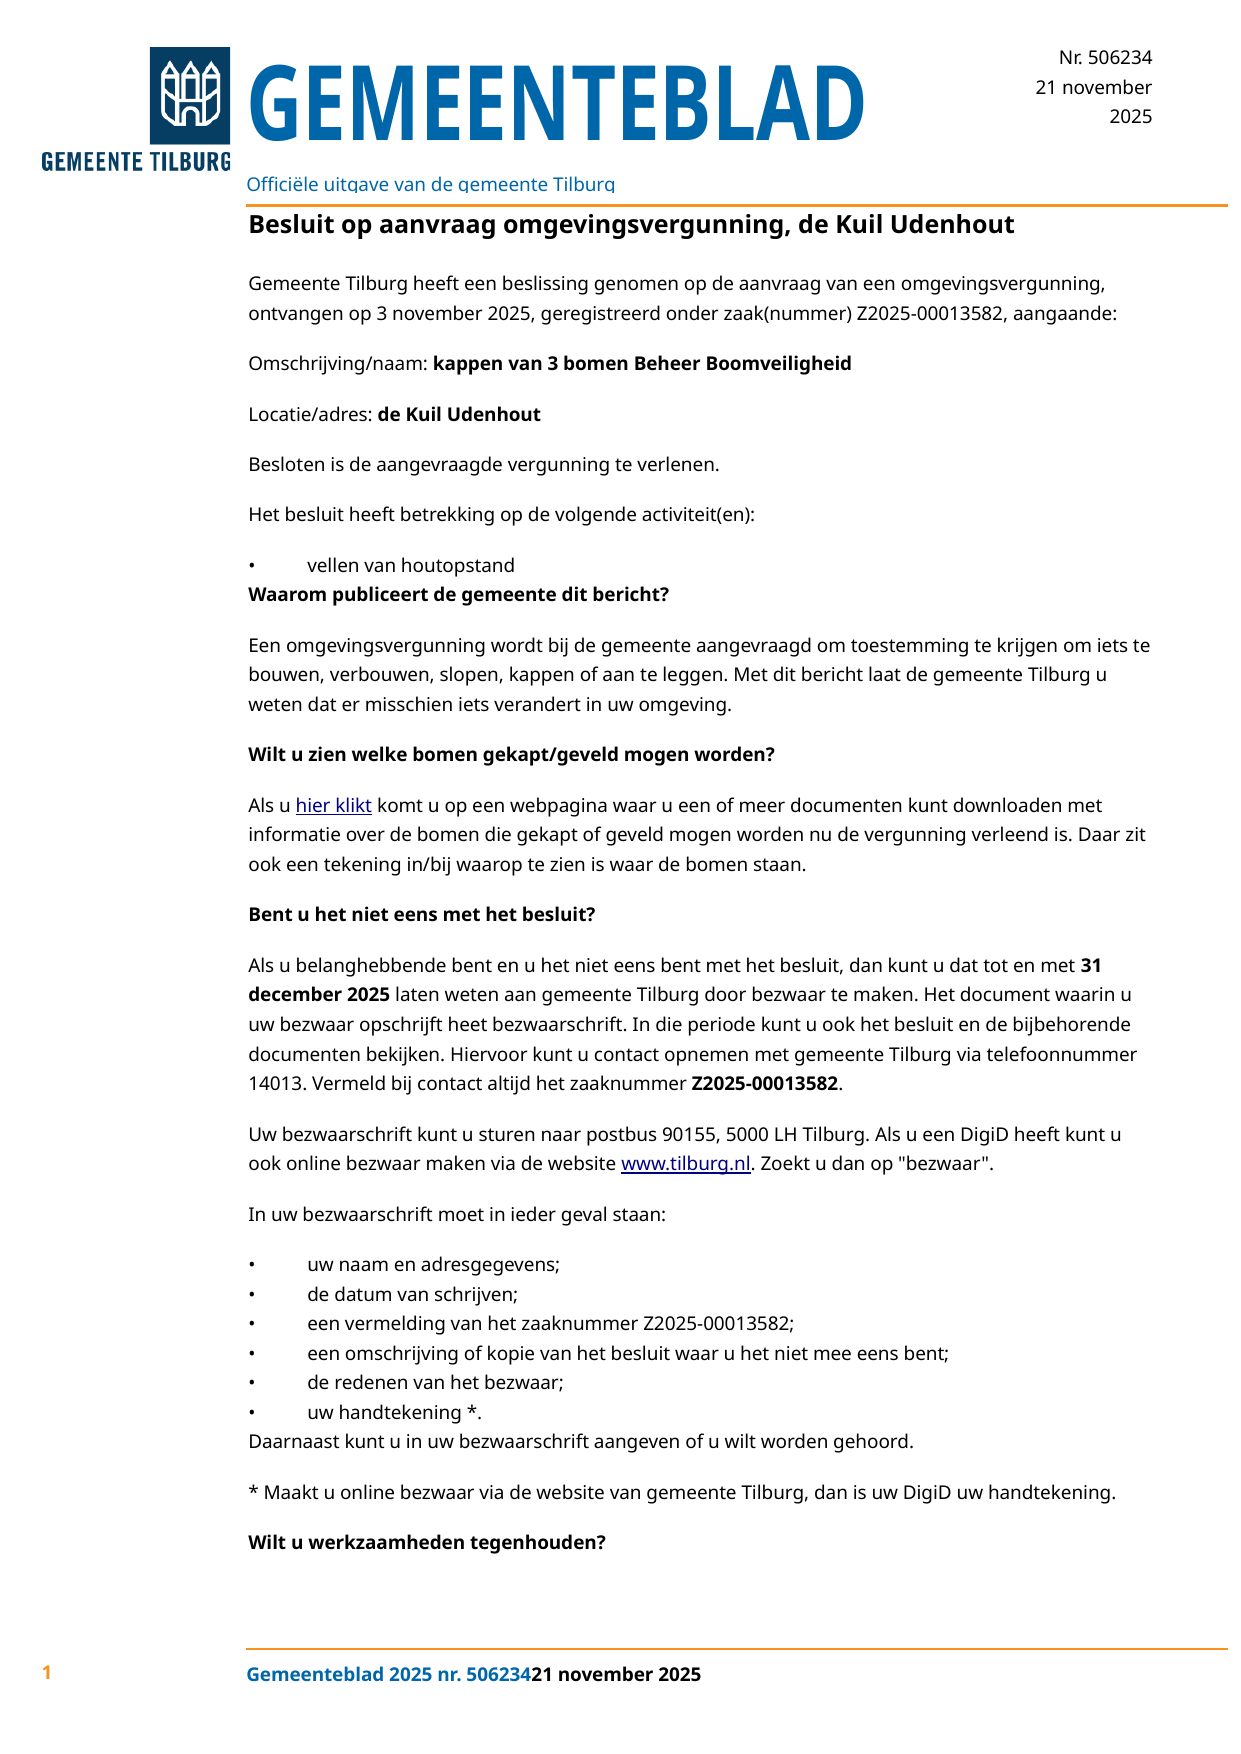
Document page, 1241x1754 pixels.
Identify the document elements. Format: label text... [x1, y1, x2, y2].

text Daarnaast kunt u in uw bezwaarschrift aangeven of u wilt worden gehoord. [248, 1429, 1152, 1454]
picture [41, 47, 231, 172]
text * Maakt u online bezwaar via de website van gemeente Tilburg, dan is uw DigiD uw handtekening. [248, 1479, 1152, 1505]
text Wilt u zien welke bomen gekapt/geveld mogen worden? [248, 742, 1152, 767]
list de redenen van het bezwaar; [248, 1369, 1152, 1395]
text Omschrijving/naam: kappen van 3 bomen Beheer Boomveiligheid [248, 350, 1152, 376]
text Waarom publiceert de gemeente dit bericht? [248, 582, 1152, 607]
text Als u belanghebbende bent en u het niet eens bent met het besluit, dan kunt u dat tot en met 31 december 2025 laten weten aan gemeente Tilburg door bezwaar te maken. Het document waarin u uw bezwaar opschrijft heet bezwaarschrift. In die periode kunt u ook het besluit en de bijbehorende documenten bekijken. Hiervoor kunt u contact opnemen met gemeente Tilburg via telefoonnummer 14013. Vermeld bij contact altijd het zaaknummer Z2025-00013582. [248, 952, 1152, 1096]
list een vermelding van het zaaknummer Z2025-00013582; [248, 1310, 1152, 1336]
text Besluit op aanvraag omgevingsvergunning, de Kuil Udenhout [248, 207, 1152, 241]
text Besloten is de aangevraagde vergunning te verlenen. [248, 451, 1152, 477]
text Als u hier klikt komt u op een webpagina waar u een of meer documenten kunt downloaden met informatie over de bomen die gekapt of geveld mogen worden nu de vergunning verleend is. Daar zit ook een tekening in/bij waarop te zien is waar de bomen staan. [248, 792, 1152, 877]
text Het besluit heeft betrekking op de volgende activiteit(en): [248, 502, 1152, 527]
text In uw bezwaarschrift moet in ieder geval staan: [248, 1201, 1152, 1226]
text Een omgevingsvergunning wordt bij de gemeente aangevraagd om toestemming te krijgen om iets te bouwen, verbouwen, slopen, kappen of aan te leggen. Met dit bericht laat de gemeente Tilburg u weten dat er misschien iets verandert in uw omgeving. [248, 632, 1152, 717]
text Uw bezwaarschrift kunt u sturen naar postbus 90155, 5000 LH Tilburg. Als u een DigiD heeft kunt u ook online bezwaar maken via de website www.tilburg.nl. Zoekt u dan op "bezwaar". [248, 1121, 1152, 1176]
text Locatie/adres: de Kuil Udenhout [248, 401, 1152, 426]
list uw handtekening *. [248, 1399, 1152, 1425]
text Wilt u werkzaamheden tegenhouden? [248, 1529, 1152, 1555]
text Bent u het niet eens met het besluit? [248, 902, 1152, 927]
list een omschrijving of kopie van het besluit waar u het niet mee eens bent; [248, 1340, 1152, 1366]
list vellen van houtopstand [248, 552, 1152, 578]
list de datum van schrijven; [248, 1281, 1152, 1306]
list uw naam en adresgegevens; [248, 1251, 1152, 1277]
text Gemeente Tilburg heeft een beslissing genomen op de aanvraag van een omgevingsvergunning, ontvangen op 3 november 2025, geregistreerd onder zaak(nummer) Z2025-00013582, aangaande: [248, 270, 1152, 326]
